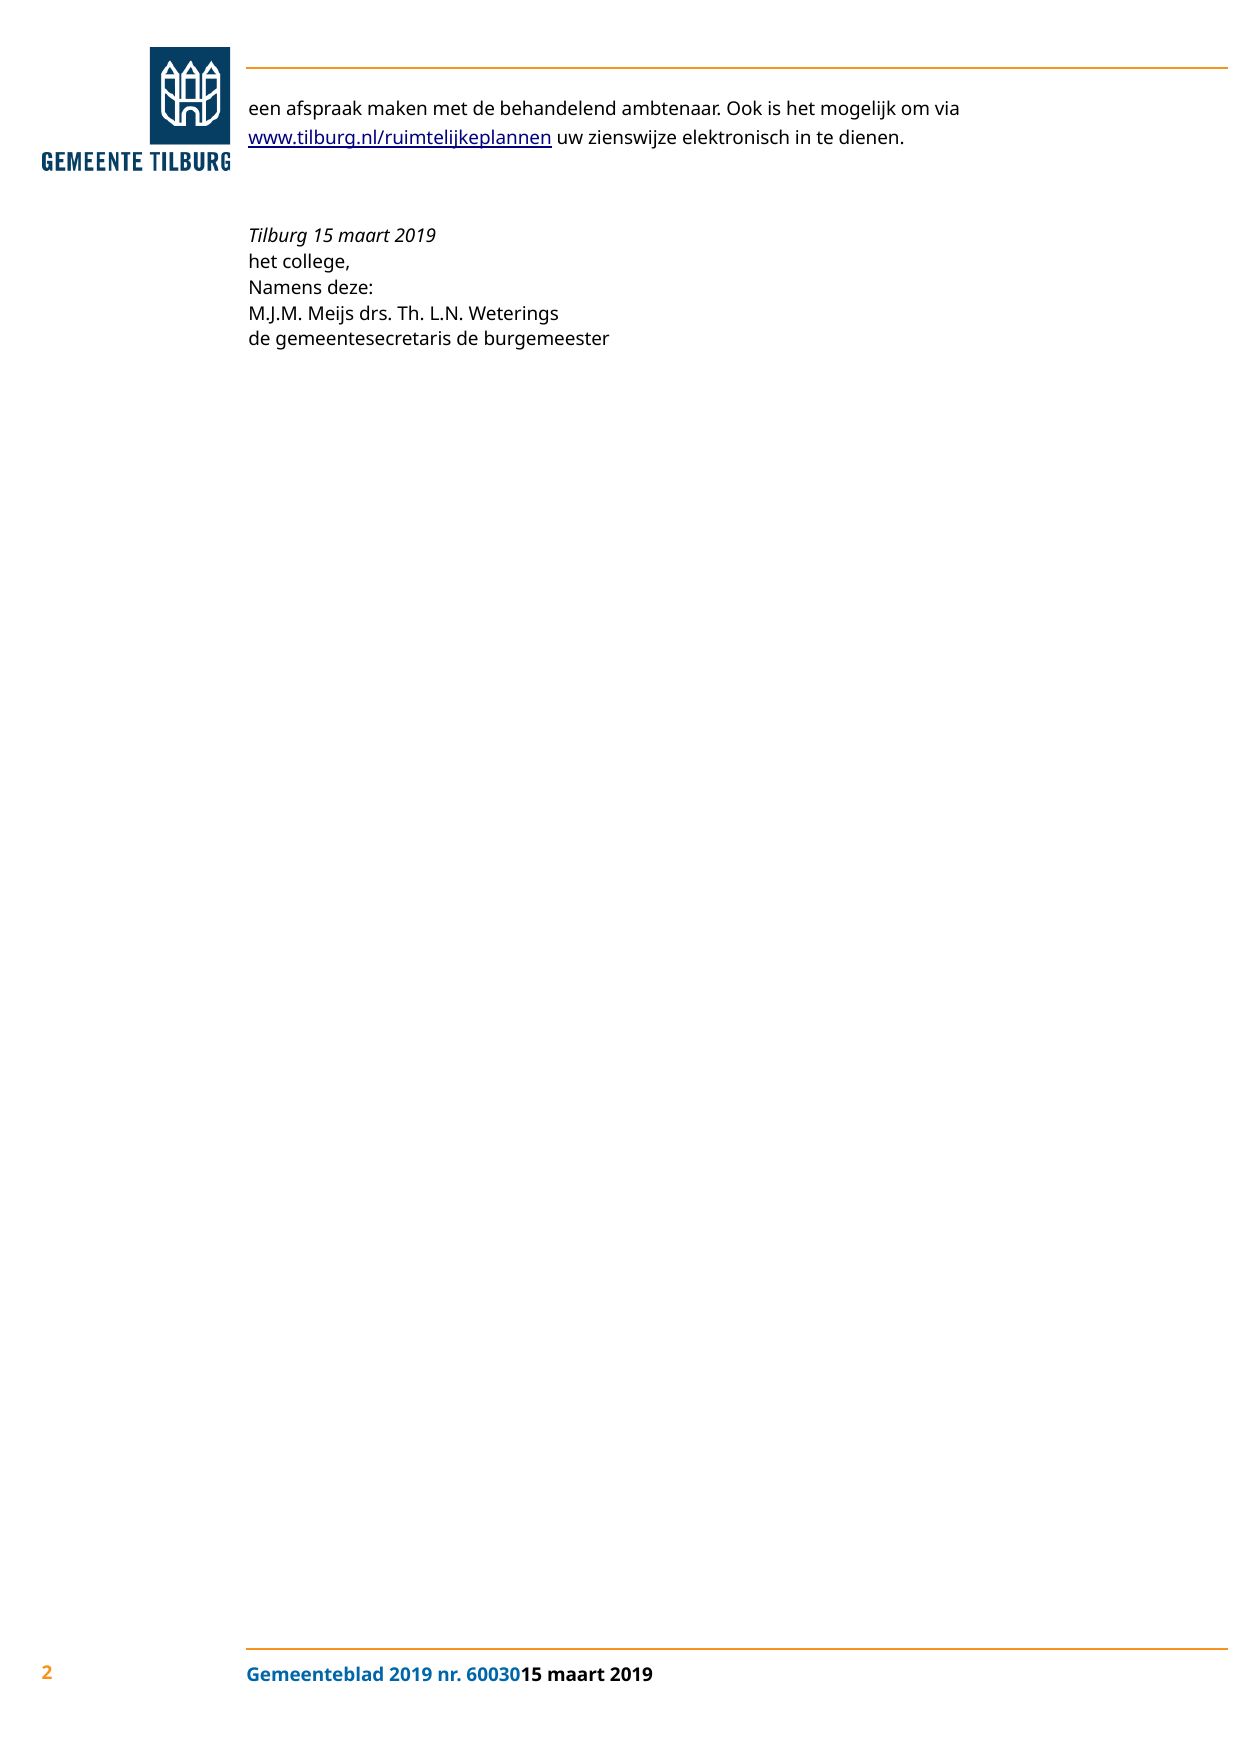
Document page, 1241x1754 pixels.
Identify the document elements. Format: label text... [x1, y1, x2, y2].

text een afspraak maken met de behandelend ambtenaar. Ook is het mogelijk om via www.tilburg.nl/ruimtelijkeplannen uw zienswijze elektronisch in te dienen. [248, 95, 1152, 150]
text Namens deze: [248, 274, 1152, 300]
picture [41, 47, 231, 172]
text M.J.M. Meijs drs. Th. L.N. Weterings [248, 300, 1152, 326]
text het college, [248, 248, 1152, 274]
text de gemeentesecretaris de burgemeester [248, 326, 1152, 351]
text Tilburg 15 maart 2019 [248, 223, 1152, 248]
